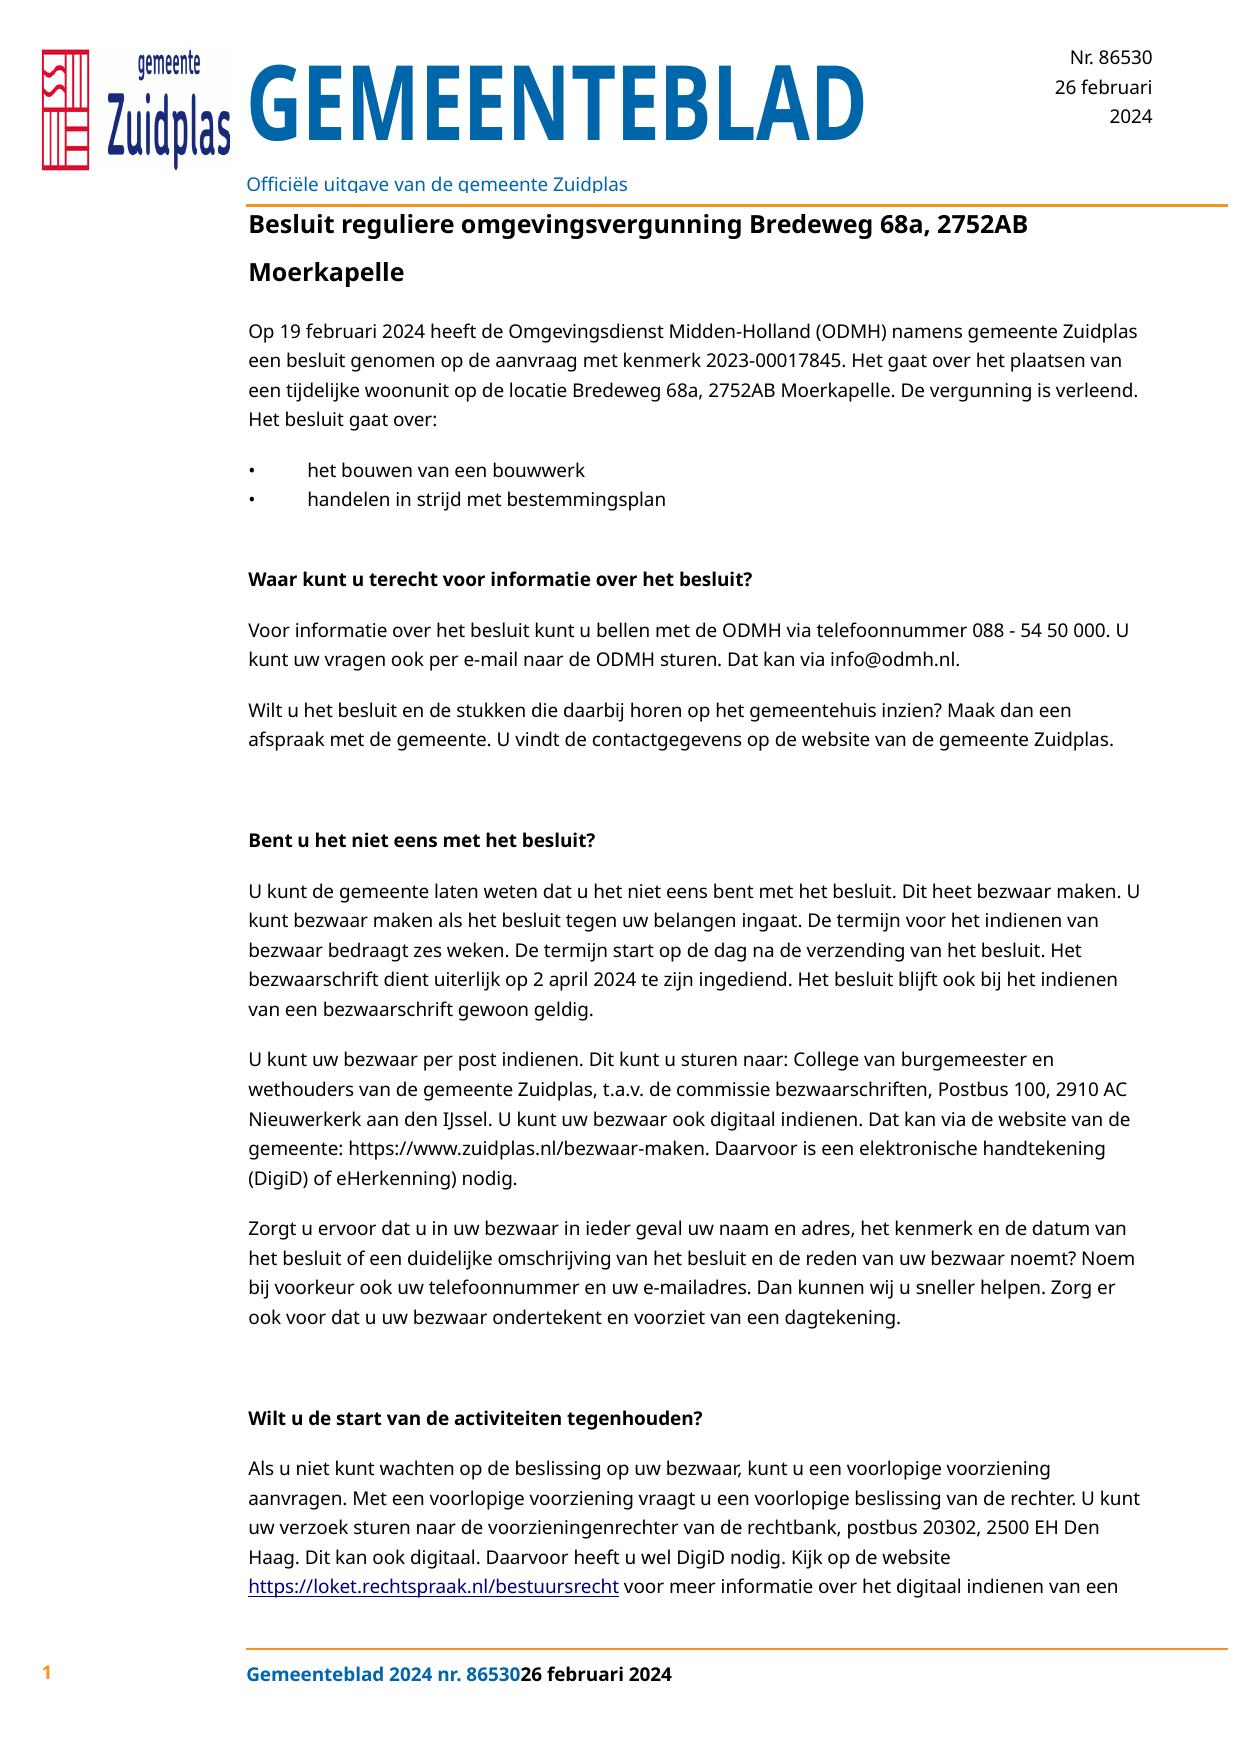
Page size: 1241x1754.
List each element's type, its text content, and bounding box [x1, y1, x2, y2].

text Besluit reguliere omgevingsvergunning Bredeweg 68a, 2752AB Moerkapelle [248, 207, 1152, 288]
text Wilt u de start van de activiteiten tegenhouden? [248, 1405, 1152, 1431]
text Wilt u het besluit en de stukken die daarbij horen op het gemeentehuis inzien? Maak dan een afspraak met de gemeente. U vindt de contactgegevens op de website van de gemeente Zuidplas. [248, 697, 1152, 752]
text Op 19 februari 2024 heeft de Omgevingsdienst Midden-Holland (ODMH) namens gemeente Zuidplas een besluit genomen op de aanvraag met kenmerk 2023-00017845. Het gaat over het plaatsen van een tijdelijke woonunit op de locatie Bredeweg 68a, 2752AB Moerkapelle. De vergunning is verleend. Het besluit gaat over: [248, 318, 1152, 432]
picture [41, 47, 231, 172]
text Zorgt u ervoor dat u in uw bezwaar in ieder geval uw naam en adres, het kenmerk en de datum van het besluit of een duidelijke omschrijving van het besluit en de reden van uw bezwaar noemt? Noem bij voorkeur ook uw telefoonnummer en uw e-mailadres. Dan kunnen wij u sneller helpen. Zorg er ook voor dat u uw bezwaar ondertekent en voorziet van een dagtekening. [248, 1215, 1152, 1330]
list het bouwen van een bouwwerk [248, 457, 1152, 483]
text Waar kunt u terecht voor informatie over het besluit? [248, 567, 1152, 592]
text Voor informatie over het besluit kunt u bellen met de ODMH via telefoonnummer 088 - 54 50 000. U kunt uw vragen ook per e-mail naar de ODMH sturen. Dat kan via info@odmh.nl. [248, 617, 1152, 672]
text Bent u het niet eens met het besluit? [248, 827, 1152, 853]
text U kunt uw bezwaar per post indienen. Dit kunt u sturen naar: College van burgemeester en wethouders van de gemeente Zuidplas, t.a.v. de commissie bezwaarschriften, Postbus 100, 2910 AC Nieuwerkerk aan den IJssel. U kunt uw bezwaar ook digitaal indienen. Dat kan via de website van de gemeente: https://www.zuidplas.nl/bezwaar-maken. Daarvoor is een elektronische handtekening (DigiD) of eHerkenning) nodig. [248, 1047, 1152, 1191]
list handelen in strijd met bestemmingsplan [248, 487, 1152, 512]
text Als u niet kunt wachten op de beslissing op uw bezwaar, kunt u een voorlopige voorziening aanvragen. Met een voorlopige voorziening vraagt u een voorlopige beslissing van de rechter. U kunt uw verzoek sturen naar de voorzieningenrechter van de rechtbank, postbus 20302, 2500 EH Den Haag. Dit kan ook digitaal. Daarvoor heeft u wel DigiD nodig. Kijk op de website https://loket.rechtspraak.nl/bestuursrecht voor meer informatie over het digitaal indienen van een [248, 1455, 1152, 1599]
text U kunt de gemeente laten weten dat u het niet eens bent met het besluit. Dit heet bezwaar maken. U kunt bezwaar maken als het besluit tegen uw belangen ingaat. De termijn voor het indienen van bezwaar bedraagt zes weken. De termijn start op de dag na de verzending van het besluit. Het bezwaarschrift dient uiterlijk op 2 april 2024 te zijn ingediend. Het besluit blijft ook bij het indienen van een bezwaarschrift gewoon geldig. [248, 878, 1152, 1022]
